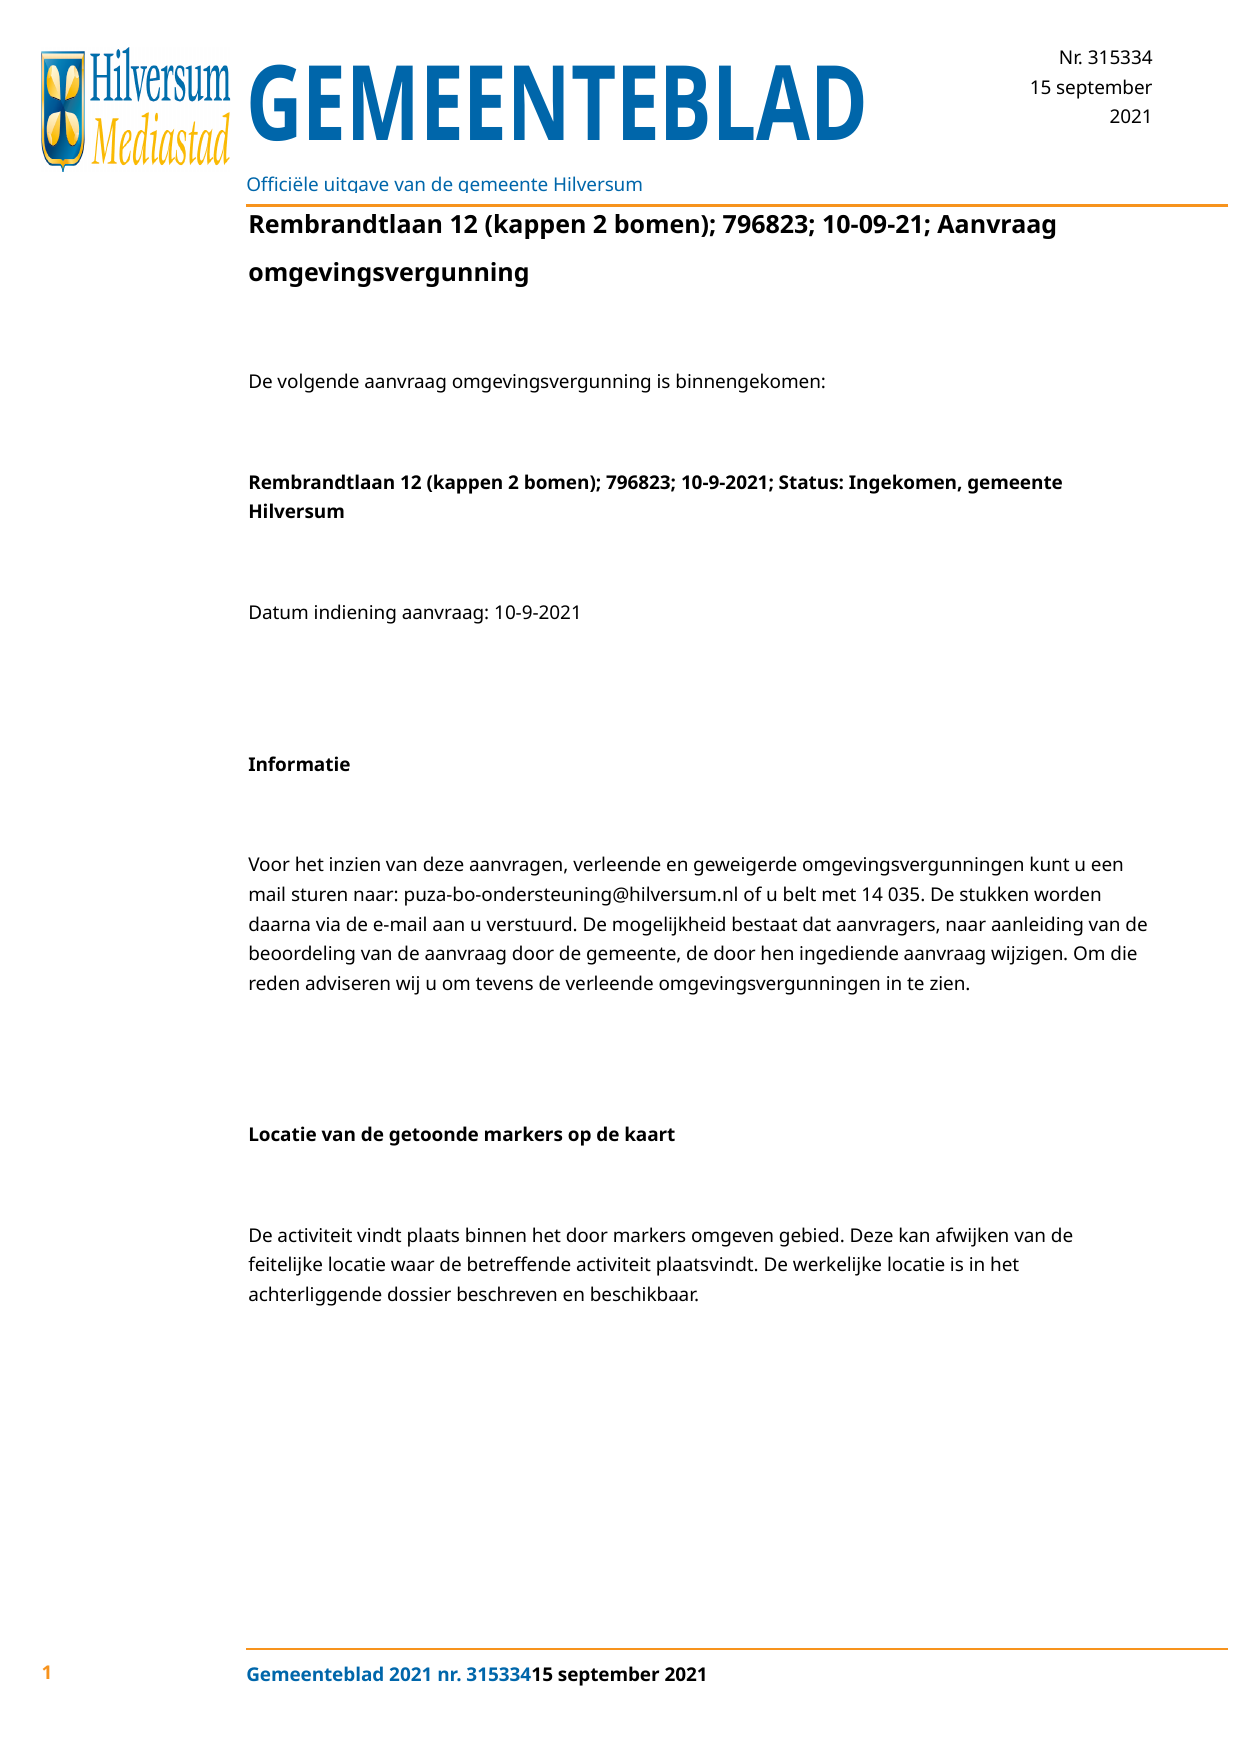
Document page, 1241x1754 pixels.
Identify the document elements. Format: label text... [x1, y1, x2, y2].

text Datum indiening aanvraag: 10-9-2021 [248, 599, 1152, 625]
text Informatie [248, 751, 1152, 777]
text Rembrandtlaan 12 (kappen 2 bomen); 796823; 10-09-21; Aanvraag omgevingsvergunning [248, 207, 1152, 288]
text Voor het inzien van deze aanvragen, verleende en geweigerde omgevingsvergunningen kunt u een mail sturen naar: puza-bo-ondersteuning@hilversum.nl of u belt met 14 035. De stukken worden daarna via de e-mail aan u verstuurd. De mogelijkheid bestaat dat aanvragers, naar aanleiding van de beoordeling van de aanvraag door de gemeente, de door hen ingediende aanvraag wijzigen. Om die reden adviseren wij u om tevens de verleende omgevingsvergunningen in te zien. [248, 852, 1152, 996]
picture [41, 47, 231, 172]
text Locatie van de getoonde markers op de kaart [248, 1121, 1152, 1147]
text Rembrandtlaan 12 (kappen 2 bomen); 796823; 10-9-2021; Status: Ingekomen, gemeente Hilversum [248, 469, 1152, 524]
text De activiteit vindt plaats binnen het door markers omgeven gebied. Deze kan afwijken van de feitelijke locatie waar de betreffende activiteit plaatsvindt. De werkelijke locatie is in het achterliggende dossier beschreven en beschikbaar. [248, 1222, 1152, 1307]
text De volgende aanvraag omgevingsvergunning is binnengekomen: [248, 368, 1152, 394]
